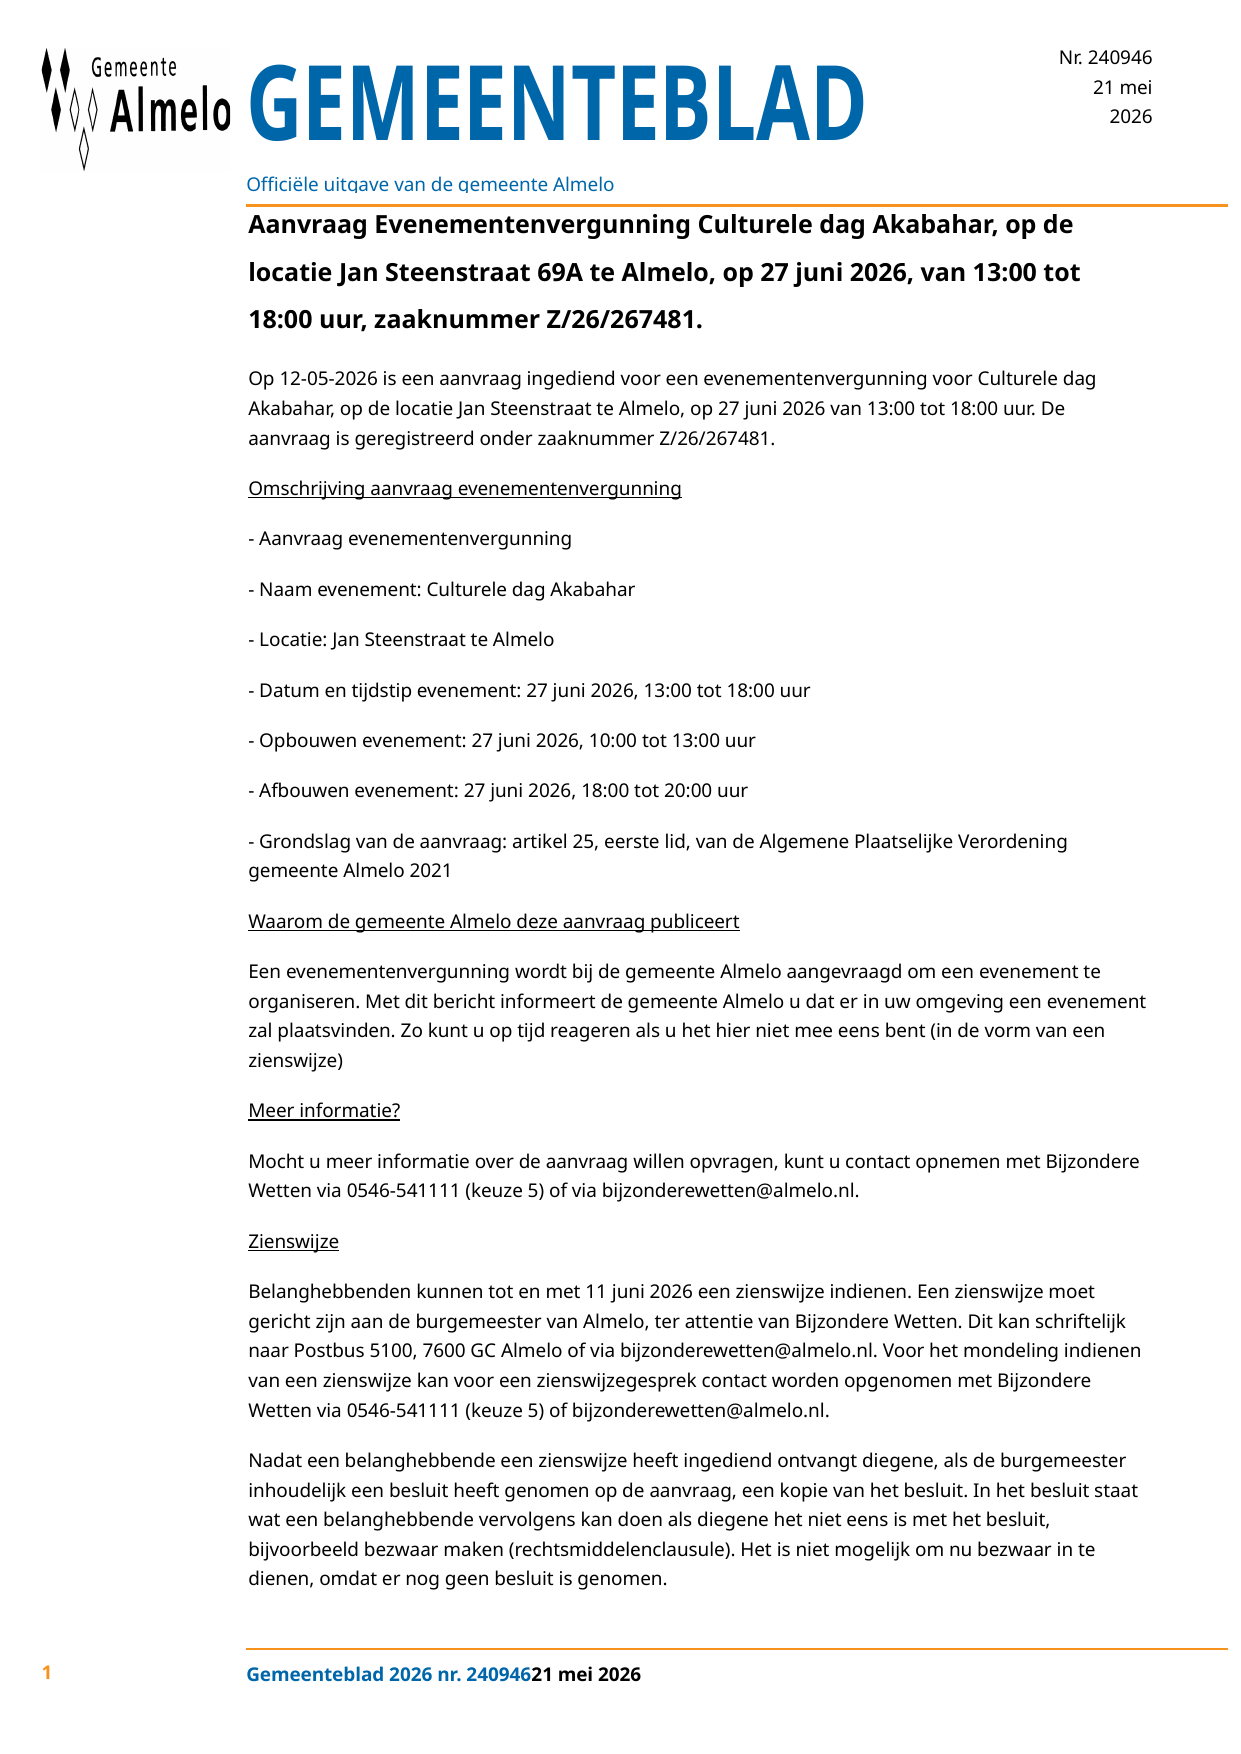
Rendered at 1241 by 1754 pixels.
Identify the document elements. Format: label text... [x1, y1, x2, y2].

text Aanvraag Evenementenvergunning Culturele dag Akabahar, op de locatie Jan Steenstraat 69A te Almelo, op 27 juni 2026, van 13:00 tot 18:00 uur, zaaknummer Z/26/267481. [248, 207, 1152, 336]
text Op 12-05-2026 is een aanvraag ingediend voor een evenementenvergunning voor Culturele dag Akabahar, op de locatie Jan Steenstraat te Almelo, op 27 juni 2026 van 13:00 tot 18:00 uur. De aanvraag is geregistreerd onder zaaknummer Z/26/267481. [248, 366, 1152, 450]
text - Aanvraag evenementenvergunning [248, 526, 1152, 551]
text Een evenementenvergunning wordt bij de gemeente Almelo aangevraagd om een evenement te organiseren. Met dit bericht informeert de gemeente Almelo u dat er in uw omgeving een evenement zal plaatsvinden. Zo kunt u op tijd reageren als u het hier niet mee eens bent (in de vorm van een zienswijze) [248, 958, 1152, 1073]
picture [41, 47, 231, 172]
text - Opbouwen evenement: 27 juni 2026, 10:00 tot 13:00 uur [248, 727, 1152, 753]
text - Grondslag van de aanvraag: artikel 25, eerste lid, van de Algemene Plaatselijke Verordening gemeente Almelo 2021 [248, 828, 1152, 883]
text - Datum en tijdstip evenement: 27 juni 2026, 13:00 tot 18:00 uur [248, 677, 1152, 702]
text - Naam evenement: Culturele dag Akabahar [248, 576, 1152, 602]
text Mocht u meer informatie over de aanvraag willen opvragen, kunt u contact opnemen met Bijzondere Wetten via 0546-541111 (keuze 5) of via bijzonderewetten@almelo.nl. [248, 1148, 1152, 1203]
text Nadat een belanghebbende een zienswijze heeft ingediend ontvangt diegene, als de burgemeester inhoudelijk een besluit heeft genomen op de aanvraag, een kopie van het besluit. In het besluit staat wat een belanghebbende vervolgens kan doen als diegene het niet eens is met het besluit, bijvoorbeeld bezwaar maken (rechtsmiddelenclausule). Het is niet mogelijk om nu bezwaar in te dienen, omdat er nog geen besluit is genomen. [248, 1447, 1152, 1591]
text Belanghebbenden kunnen tot en met 11 juni 2026 een zienswijze indienen. Een zienswijze moet gericht zijn aan de burgemeester van Almelo, ter attentie van Bijzondere Wetten. Dit kan schriftelijk naar Postbus 5100, 7600 GC Almelo of via bijzonderewetten@almelo.nl. Voor het mondeling indienen van een zienswijze kan voor een zienswijzegesprek contact worden opgenomen met Bijzondere Wetten via 0546-541111 (keuze 5) of bijzonderewetten@almelo.nl. [248, 1278, 1152, 1422]
text Zienswijze [248, 1228, 1152, 1254]
text Meer informatie? [248, 1098, 1152, 1123]
text Omschrijving aanvraag evenementenvergunning [248, 475, 1152, 501]
text Waarom de gemeente Almelo deze aanvraag publiceert [248, 908, 1152, 934]
text - Locatie: Jan Steenstraat te Almelo [248, 626, 1152, 652]
text - Afbouwen evenement: 27 juni 2026, 18:00 tot 20:00 uur [248, 778, 1152, 803]
